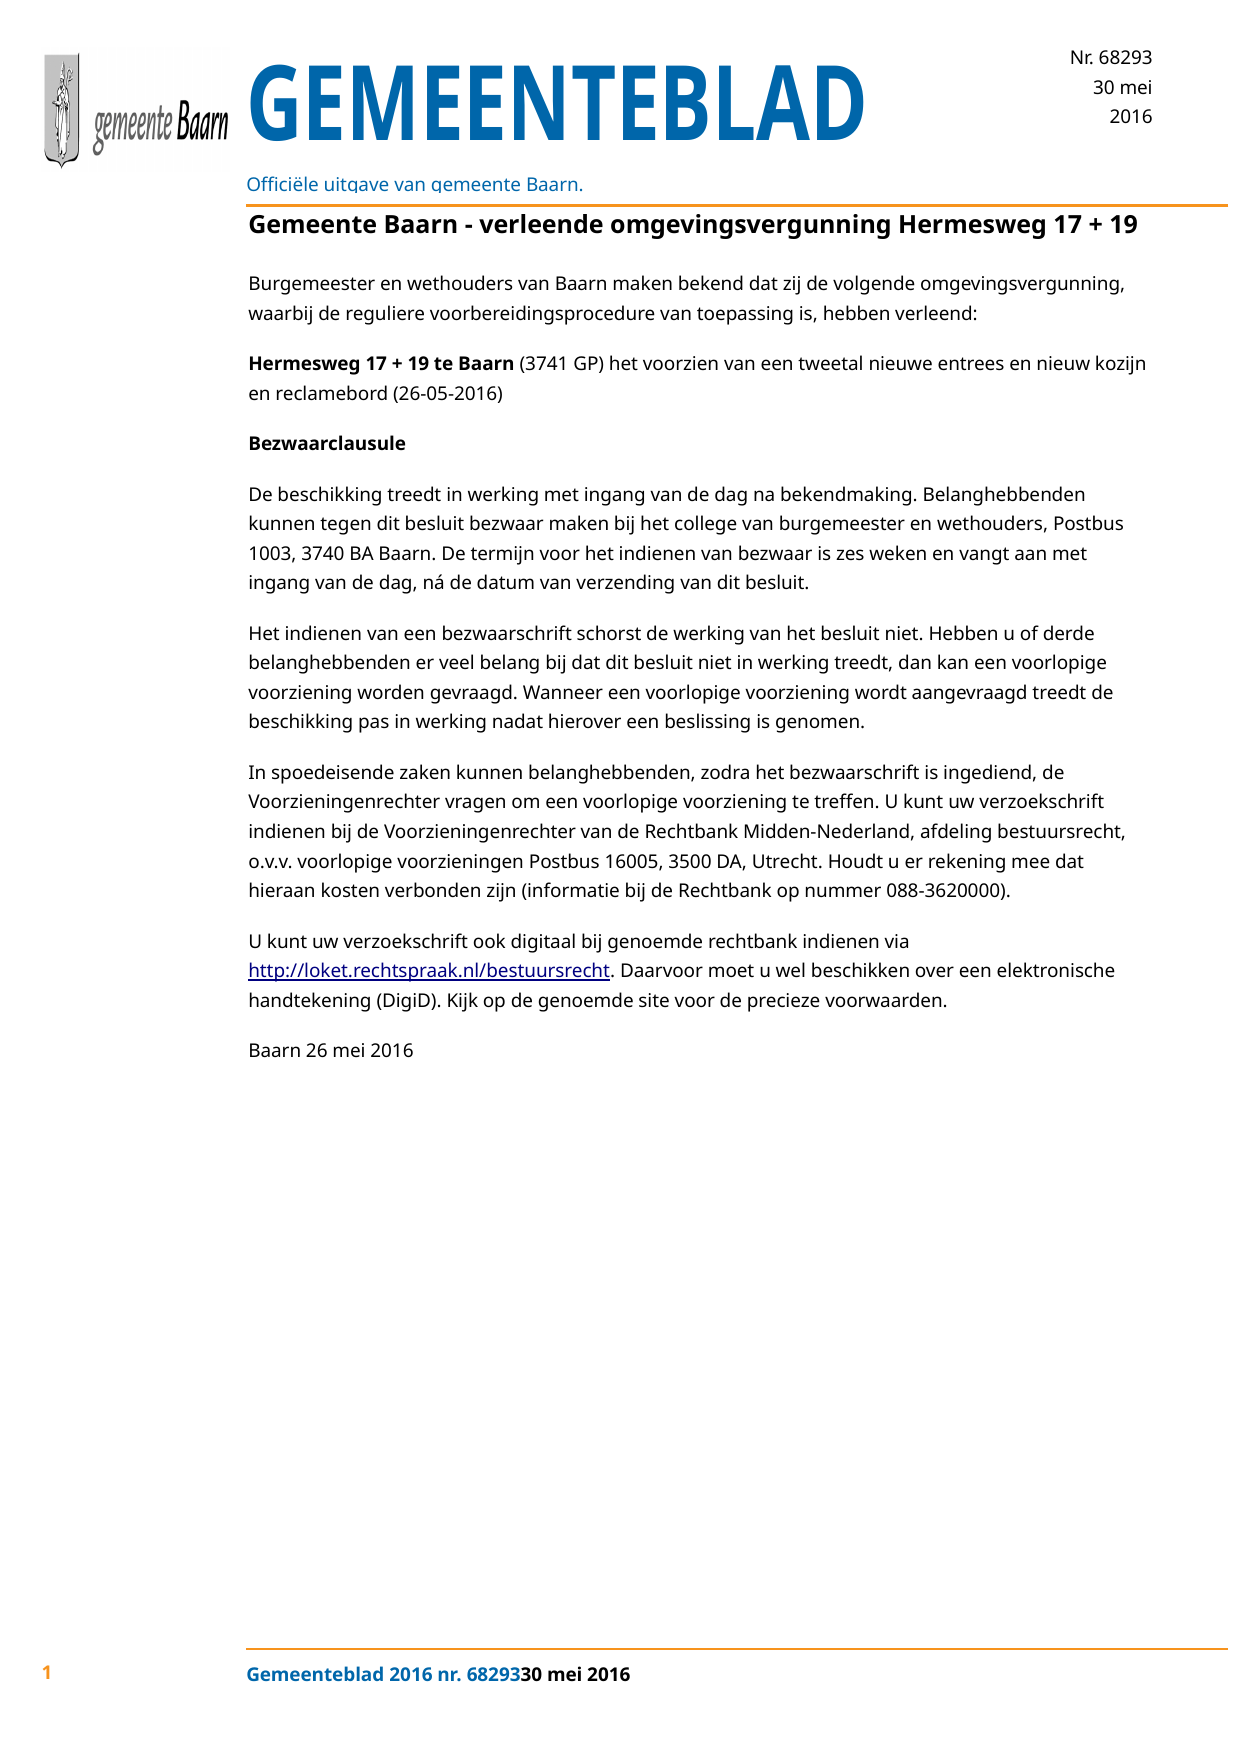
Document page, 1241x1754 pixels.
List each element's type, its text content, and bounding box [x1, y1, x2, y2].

text Gemeente Baarn - verleende omgevingsvergunning Hermesweg 17 + 19 [248, 207, 1152, 241]
text U kunt uw verzoekschrift ook digitaal bij genoemde rechtbank indienen via http://loket.rechtspraak.nl/bestuursrecht. Daarvoor moet u wel beschikken over een elektronische handtekening (DigiD). Kijk op de genoemde site voor de precieze voorwaarden. [248, 928, 1152, 1013]
text De beschikking treedt in werking met ingang van de dag na bekendmaking. Belanghebbenden kunnen tegen dit besluit bezwaar maken bij het college van burgemeester en wethouders, Postbus 1003, 3740 BA Baarn. De termijn voor het indienen van bezwaar is zes weken en vangt aan met ingang van de dag, ná de datum van verzending van dit besluit. [248, 481, 1152, 595]
text In spoedeisende zaken kunnen belanghebbenden, zodra het bezwaarschrift is ingediend, de Voorzieningenrechter vragen om een voorlopige voorziening te treffen. U kunt uw verzoekschrift indienen bij de Voorzieningenrechter van de Rechtbank Midden-Nederland, afdeling bestuursrecht, o.v.v. voorlopige voorzieningen Postbus 16005, 3500 DA, Utrecht. Houdt u er rekening mee dat hieraan kosten verbonden zijn (informatie bij de Rechtbank op nummer 088-3620000). [248, 759, 1152, 903]
text Bezwaarclausule [248, 430, 1152, 456]
text Het indienen van een bezwaarschrift schorst de werking van het besluit niet. Hebben u of derde belanghebbenden er veel belang bij dat dit besluit niet in werking treedt, dan kan een voorlopige voorziening worden gevraagd. Wanneer een voorlopige voorziening wordt aangevraagd treedt de beschikking pas in werking nadat hierover een beslissing is genomen. [248, 620, 1152, 734]
picture [41, 47, 231, 172]
text Burgemeester en wethouders van Baarn maken bekend dat zij de volgende omgevingsvergunning, waarbij de reguliere voorbereidingsprocedure van toepassing is, hebben verleend: [248, 270, 1152, 326]
text Hermesweg 17 + 19 te Baarn (3741 GP) het voorzien van een tweetal nieuwe entrees en nieuw kozijn en reclamebord (26-05-2016) [248, 350, 1152, 406]
text Baarn 26 mei 2016 [248, 1037, 1152, 1063]
